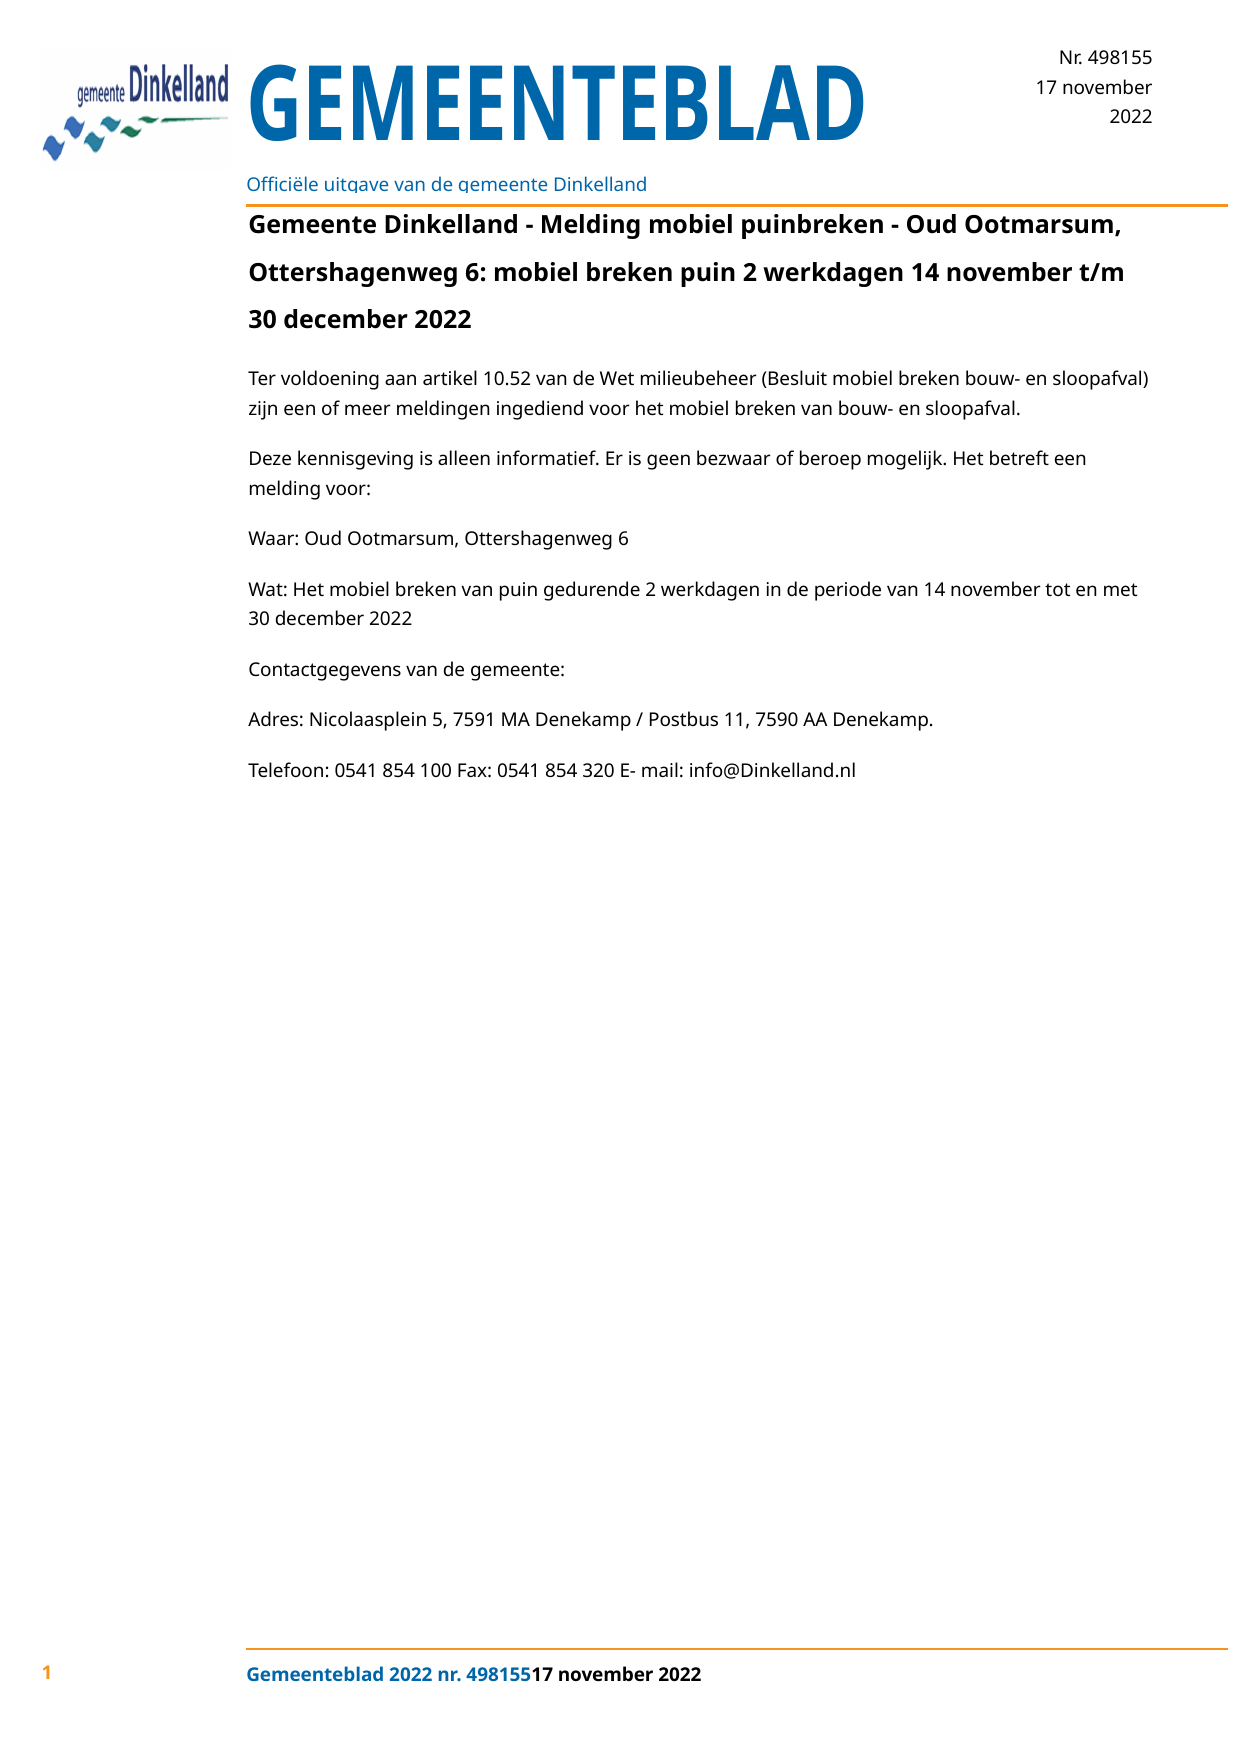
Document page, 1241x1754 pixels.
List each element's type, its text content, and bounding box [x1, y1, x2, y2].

text Gemeente Dinkelland - Melding mobiel puinbreken - Oud Ootmarsum, Ottershagenweg 6: mobiel breken puin 2 werkdagen 14 november t/m 30 december 2022 [248, 207, 1152, 336]
text Adres: Nicolaasplein 5, 7591 MA Denekamp / Postbus 11, 7590 AA Denekamp. [248, 706, 1152, 732]
text Wat: Het mobiel breken van puin gedurende 2 werkdagen in de periode van 14 november tot en met 30 december 2022 [248, 576, 1152, 631]
picture [41, 47, 231, 172]
text Ter voldoening aan artikel 10.52 van de Wet milieubeheer (Besluit mobiel breken bouw- en sloopafval) zijn een of meer meldingen ingediend voor het mobiel breken van bouw- en sloopafval. [248, 366, 1152, 421]
text Deze kennisgeving is alleen informatief. Er is geen bezwaar of beroep mogelijk. Het betreft een melding voor: [248, 446, 1152, 501]
text Waar: Oud Ootmarsum, Ottershagenweg 6 [248, 526, 1152, 551]
text Contactgegevens van de gemeente: [248, 656, 1152, 682]
text Telefoon: 0541 854 100 Fax: 0541 854 320 E- mail: info@Dinkelland.nl [248, 757, 1152, 782]
